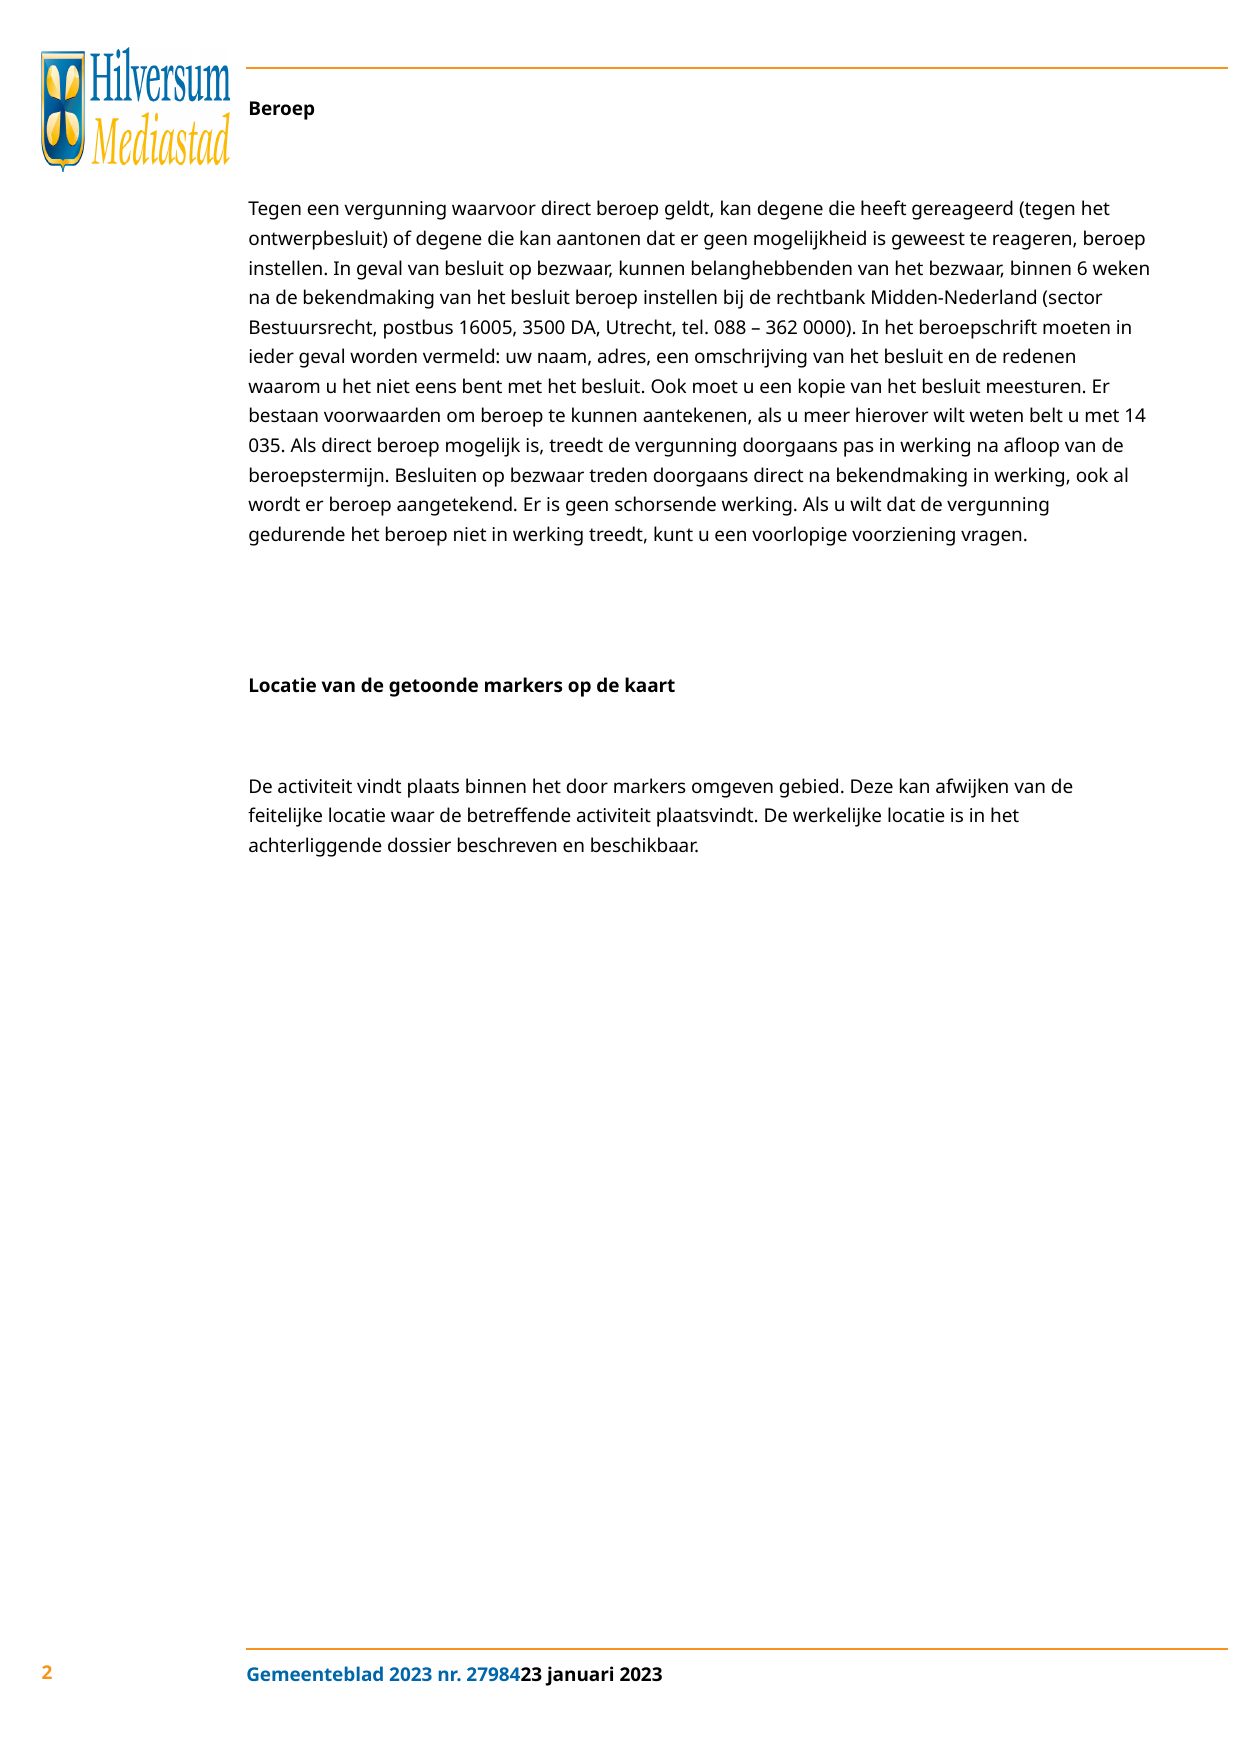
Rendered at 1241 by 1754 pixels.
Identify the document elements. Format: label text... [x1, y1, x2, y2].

picture [41, 47, 231, 172]
text Beroep [248, 95, 1152, 121]
text Locatie van de getoonde markers op de kaart [248, 672, 1152, 698]
text De activiteit vindt plaats binnen het door markers omgeven gebied. Deze kan afwijken van de feitelijke locatie waar de betreffende activiteit plaatsvindt. De werkelijke locatie is in het achterliggende dossier beschreven en beschikbaar. [248, 773, 1152, 858]
text Tegen een vergunning waarvoor direct beroep geldt, kan degene die heeft gereageerd (tegen het ontwerpbesluit) of degene die kan aantonen dat er geen mogelijkheid is geweest te reageren, beroep instellen. In geval van besluit op bezwaar, kunnen belanghebbenden van het bezwaar, binnen 6 weken na de bekendmaking van het besluit beroep instellen bij de rechtbank Midden-Nederland (sector Bestuursrecht, postbus 16005, 3500 DA, Utrecht, tel. 088 – 362 0000). In het beroepschrift moeten in ieder geval worden vermeld: uw naam, adres, een omschrijving van het besluit en de redenen waarom u het niet eens bent met het besluit. Ook moet u een kopie van het besluit meesturen. Er bestaan voorwaarden om beroep te kunnen aantekenen, als u meer hierover wilt weten belt u met 14 035. Als direct beroep mogelijk is, treedt de vergunning doorgaans pas in werking na afloop van de beroepstermijn. Besluiten op bezwaar treden doorgaans direct na bekendmaking in werking, ook al wordt er beroep aangetekend. Er is geen schorsende werking. Als u wilt dat de vergunning gedurende het beroep niet in werking treedt, kunt u een voorlopige voorziening vragen. [248, 196, 1152, 547]
